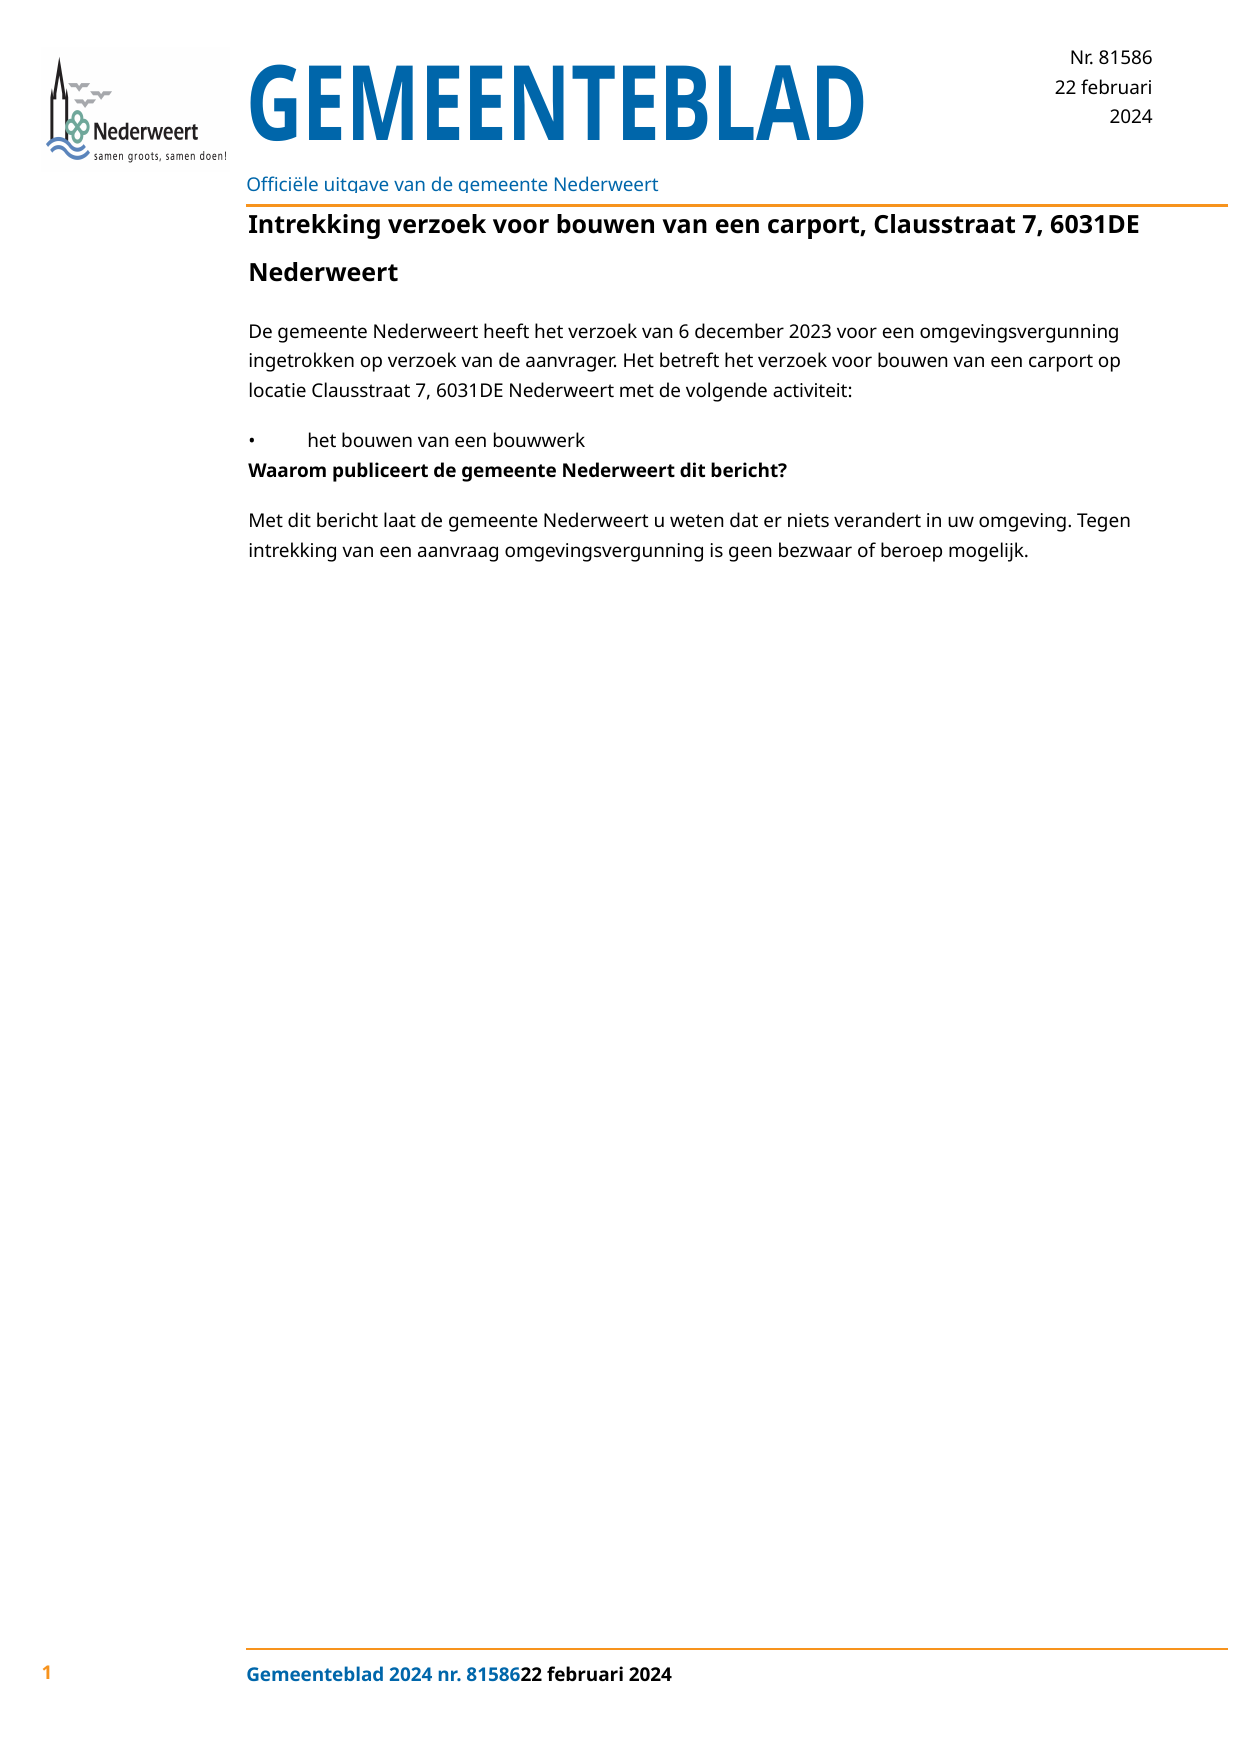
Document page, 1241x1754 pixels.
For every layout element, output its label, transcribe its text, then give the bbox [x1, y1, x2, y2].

picture [41, 47, 231, 172]
text Intrekking verzoek voor bouwen van een carport, Clausstraat 7, 6031DE Nederweert [248, 207, 1152, 288]
text Met dit bericht laat de gemeente Nederweert u weten dat er niets verandert in uw omgeving. Tegen intrekking van een aanvraag omgevingsvergunning is geen bezwaar of beroep mogelijk. [248, 507, 1152, 563]
text De gemeente Nederweert heeft het verzoek van 6 december 2023 voor een omgevingsvergunning ingetrokken op verzoek van de aanvrager. Het betreft het verzoek voor bouwen van een carport op locatie Clausstraat 7, 6031DE Nederweert met de volgende activiteit: [248, 318, 1152, 403]
list het bouwen van een bouwwerk [248, 427, 1152, 453]
text Waarom publiceert de gemeente Nederweert dit bericht? [248, 457, 1152, 483]
